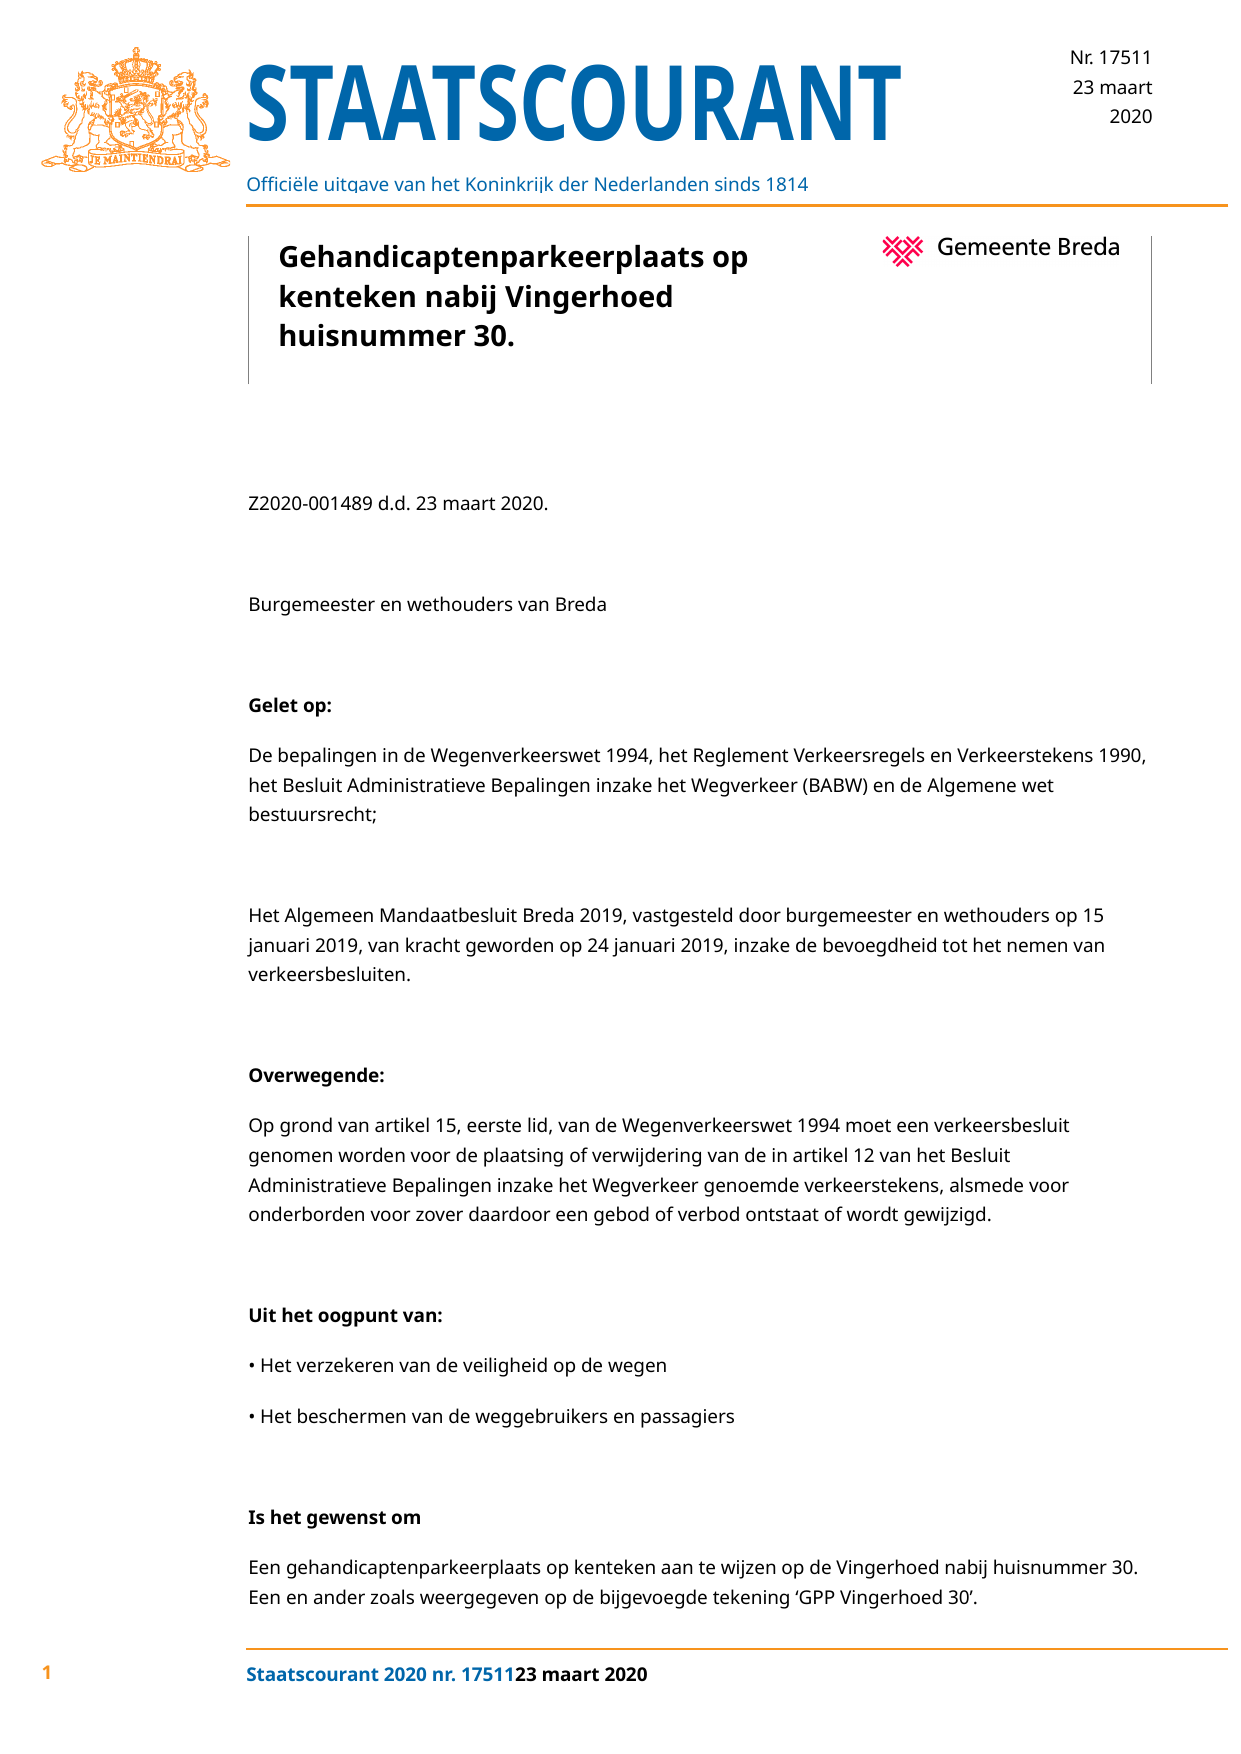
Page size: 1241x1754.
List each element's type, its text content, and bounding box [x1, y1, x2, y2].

text De bepalingen in de Wegenverkeerswet 1994, het Reglement Verkeersregels en Verkeerstekens 1990, het Besluit Administratieve Bepalingen inzake het Wegverkeer (BABW) en de Algemene wet bestuursrecht; [248, 742, 1152, 827]
text Is het gewenst om [248, 1504, 1152, 1529]
text Overwegende: [248, 1062, 1152, 1088]
text Burgemeester en wethouders van Breda [248, 591, 1152, 617]
picture [882, 236, 1119, 267]
picture [41, 47, 231, 172]
text Uit het oogpunt van: [248, 1302, 1152, 1328]
text • Het beschermen van de weggebruikers en passagiers [248, 1403, 1152, 1429]
text Z2020-001489 d.d. 23 maart 2020. [248, 490, 1152, 516]
text • Het verzekeren van de veiligheid op de wegen [248, 1353, 1152, 1378]
text Een gehandicaptenparkeerplaats op kenteken aan te wijzen op de Vingerhoed nabij huisnummer 30. Een en ander zoals weergegeven op de bijgevoegde tekening ‘GPP Vingerhoed 30’. [248, 1554, 1152, 1609]
table_header Gehandicaptenparkeerplaats op kenteken nabij Vingerhoed huisnummer 30. [249, 236, 850, 384]
table_header [850, 236, 1151, 384]
text Gelet op: [248, 692, 1152, 717]
text Op grond van artikel 15, eerste lid, van de Wegenverkeerswet 1994 moet een verkeersbesluit genomen worden voor de plaatsing of verwijdering van de in artikel 12 van het Besluit Administratieve Bepalingen inzake het Wegverkeer genoemde verkeerstekens, alsmede voor onderborden voor zover daardoor een gebod of verbod ontstaat of wordt gewijzigd. [248, 1113, 1152, 1227]
text Het Algemeen Mandaatbesluit Breda 2019, vastgesteld door burgemeester en wethouders op 15 januari 2019, van kracht geworden op 24 januari 2019, inzake de bevoegdheid tot het nemen van verkeersbesluiten. [248, 902, 1152, 987]
